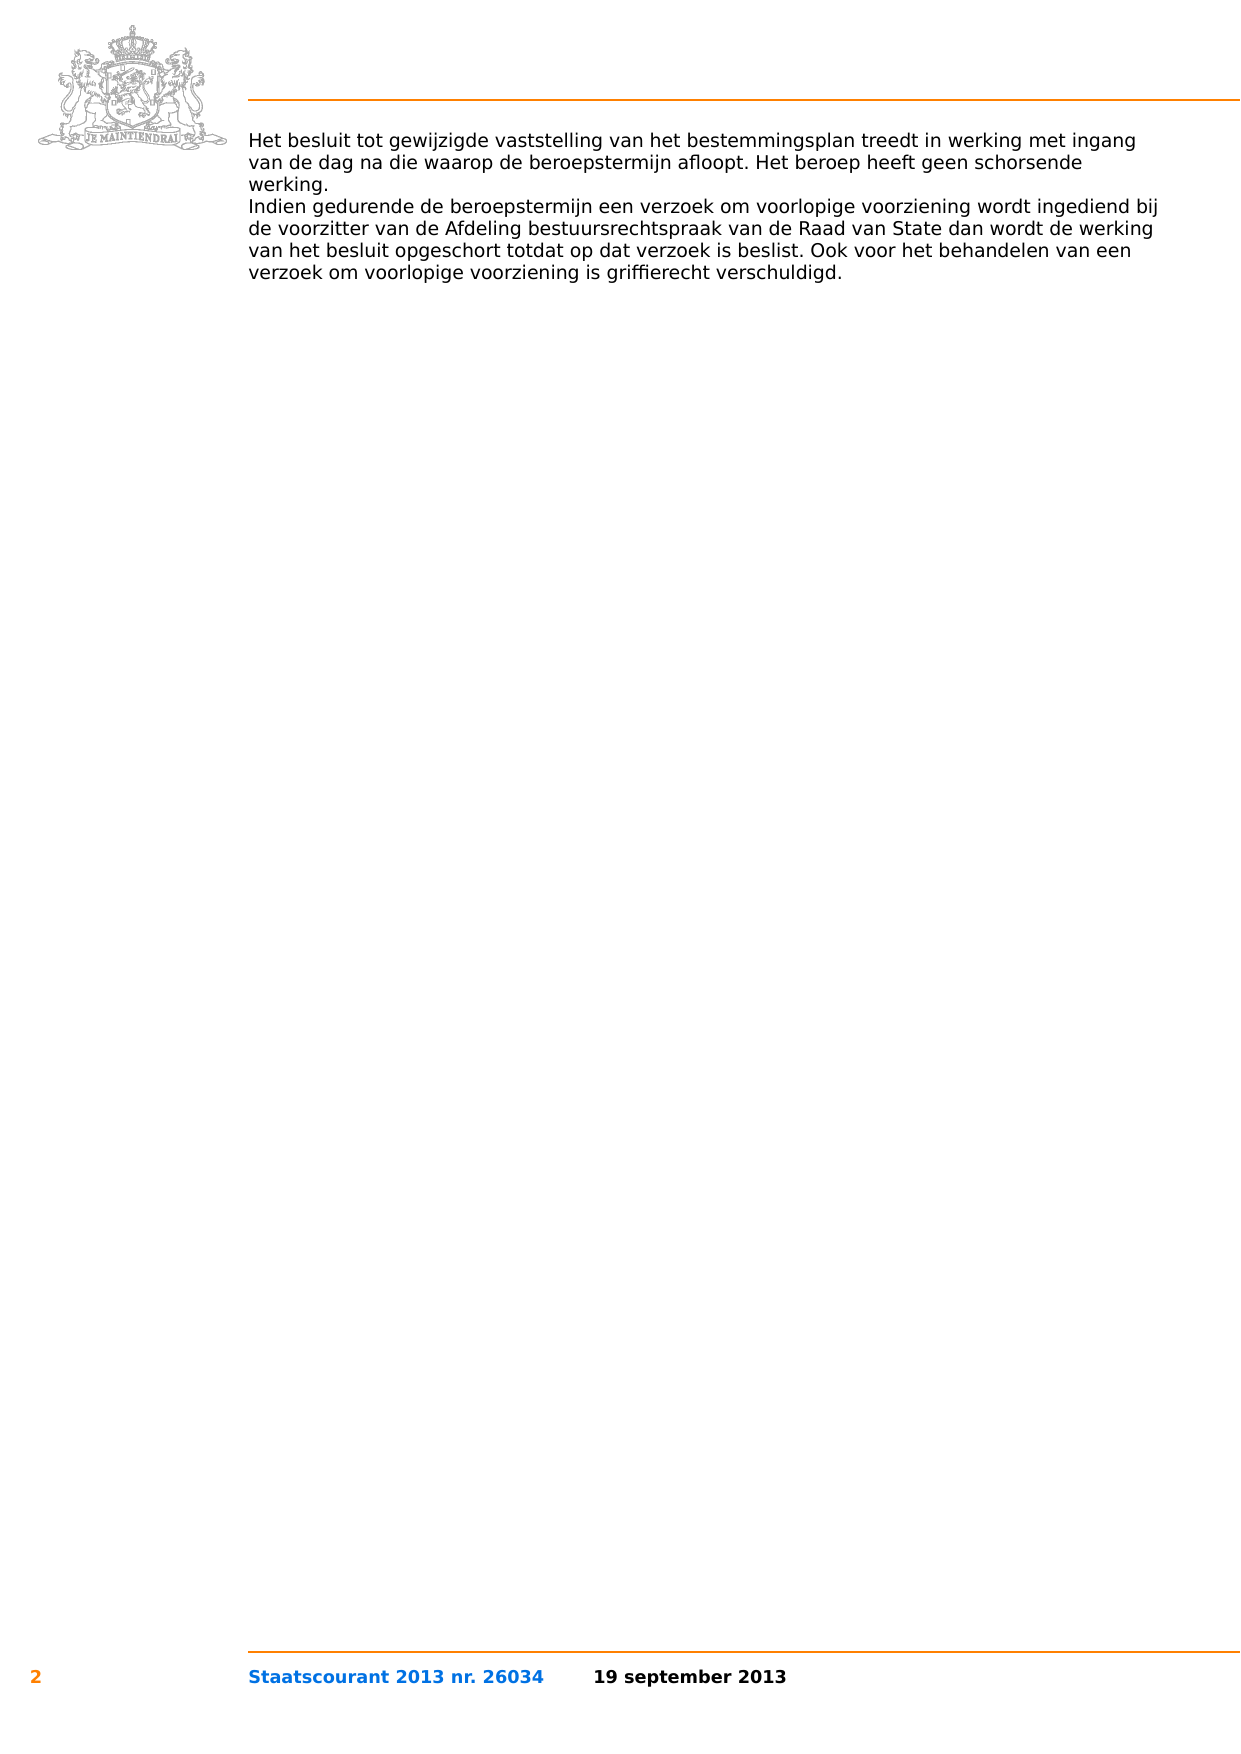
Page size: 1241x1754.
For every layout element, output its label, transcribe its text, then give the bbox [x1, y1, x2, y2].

picture [38, 25, 227, 150]
text Indien gedurende de beroepstermijn een verzoek om voorlopige voorziening wordt ingediend bij de voorzitter van de Afdeling bestuursrechtspraak van de Raad van State dan wordt de werking van het besluit opgeschort totdat op dat verzoek is beslist. Ook voor het behandelen van een verzoek om voorlopige voorziening is griffierecht verschuldigd. [248, 196, 1163, 284]
text Het besluit tot gewijzigde vaststelling van het bestemmingsplan treedt in werking met ingang van de dag na die waarop de beroepstermijn afloopt. Het beroep heeft geen schorsende werking. [248, 130, 1163, 196]
